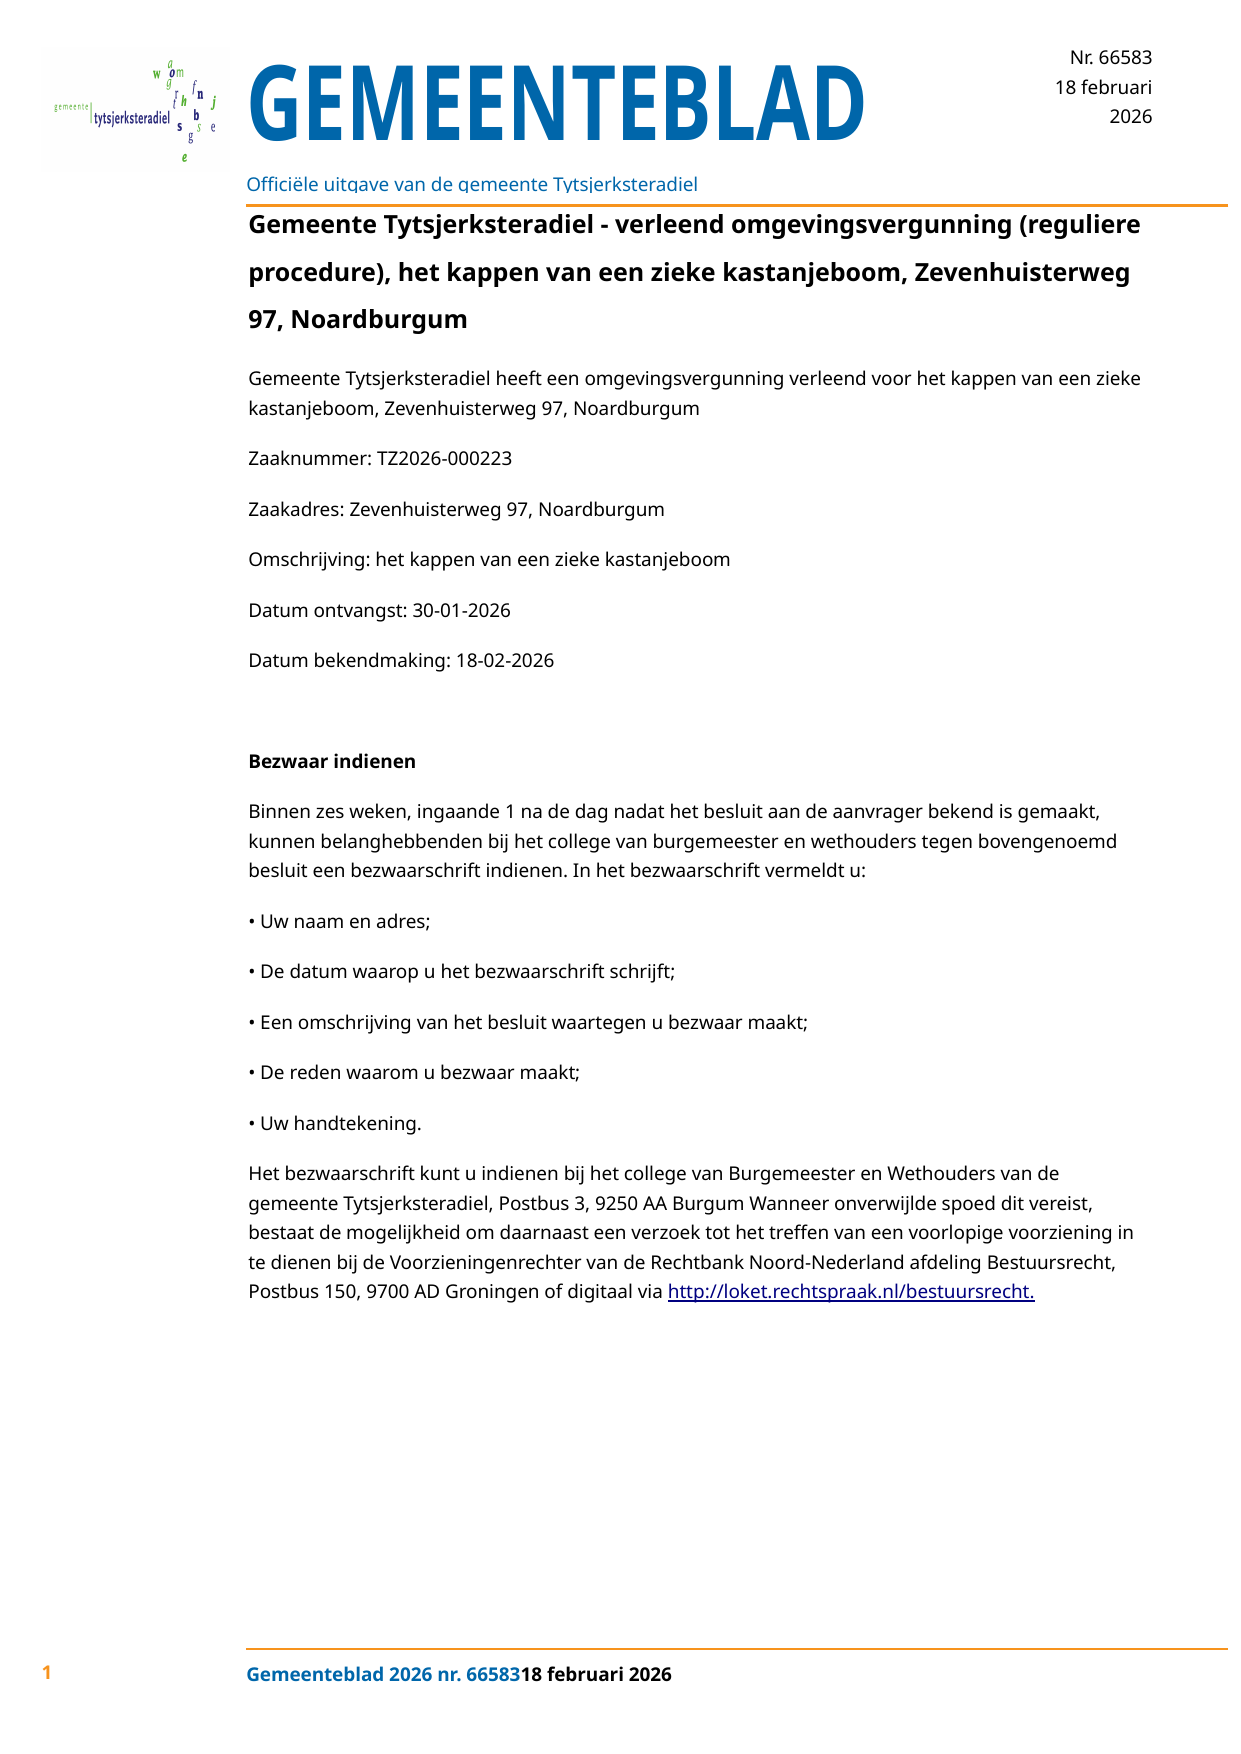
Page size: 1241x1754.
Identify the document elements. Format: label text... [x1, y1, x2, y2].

text Zaakadres: Zevenhuisterweg 97, Noardburgum [248, 496, 1152, 522]
text Datum bekendmaking: 18-02-2026 [248, 647, 1152, 673]
text Gemeente Tytsjerksteradiel heeft een omgevingsvergunning verleend voor het kappen van een zieke kastanjeboom, Zevenhuisterweg 97, Noardburgum [248, 366, 1152, 421]
text • De reden waarom u bezwaar maakt; [248, 1059, 1152, 1085]
text Bezwaar indienen [248, 748, 1152, 774]
text Datum ontvangst: 30-01-2026 [248, 597, 1152, 622]
text • Uw handtekening. [248, 1110, 1152, 1135]
text Gemeente Tytsjerksteradiel - verleend omgevingsvergunning (reguliere procedure), het kappen van een zieke kastanjeboom, Zevenhuisterweg 97, Noardburgum [248, 207, 1152, 336]
text • Een omschrijving van het besluit waartegen u bezwaar maakt; [248, 1009, 1152, 1034]
text Het bezwaarschrift kunt u indienen bij het college van Burgemeester en Wethouders van de gemeente Tytsjerksteradiel, Postbus 3, 9250 AA Burgum Wanneer onverwijlde spoed dit vereist, bestaat de mogelijkheid om daarnaast een verzoek tot het treffen van een voorlopige voorziening in te dienen bij de Voorzieningenrechter van de Rechtbank Noord-Nederland afdeling Bestuursrecht, Postbus 150, 9700 AD Groningen of digitaal via http://loket.rechtspraak.nl/bestuursrecht. [248, 1160, 1152, 1304]
picture [41, 47, 231, 172]
text Binnen zes weken, ingaande 1 na de dag nadat het besluit aan de aanvrager bekend is gemaakt, kunnen belanghebbenden bij het college van burgemeester en wethouders tegen bovengenoemd besluit een bezwaarschrift indienen. In het bezwaarschrift vermeldt u: [248, 798, 1152, 883]
text Omschrijving: het kappen van een zieke kastanjeboom [248, 546, 1152, 572]
text Zaaknummer: TZ2026-000223 [248, 446, 1152, 471]
text • De datum waarop u het bezwaarschrift schrijft; [248, 958, 1152, 984]
text • Uw naam en adres; [248, 908, 1152, 934]
